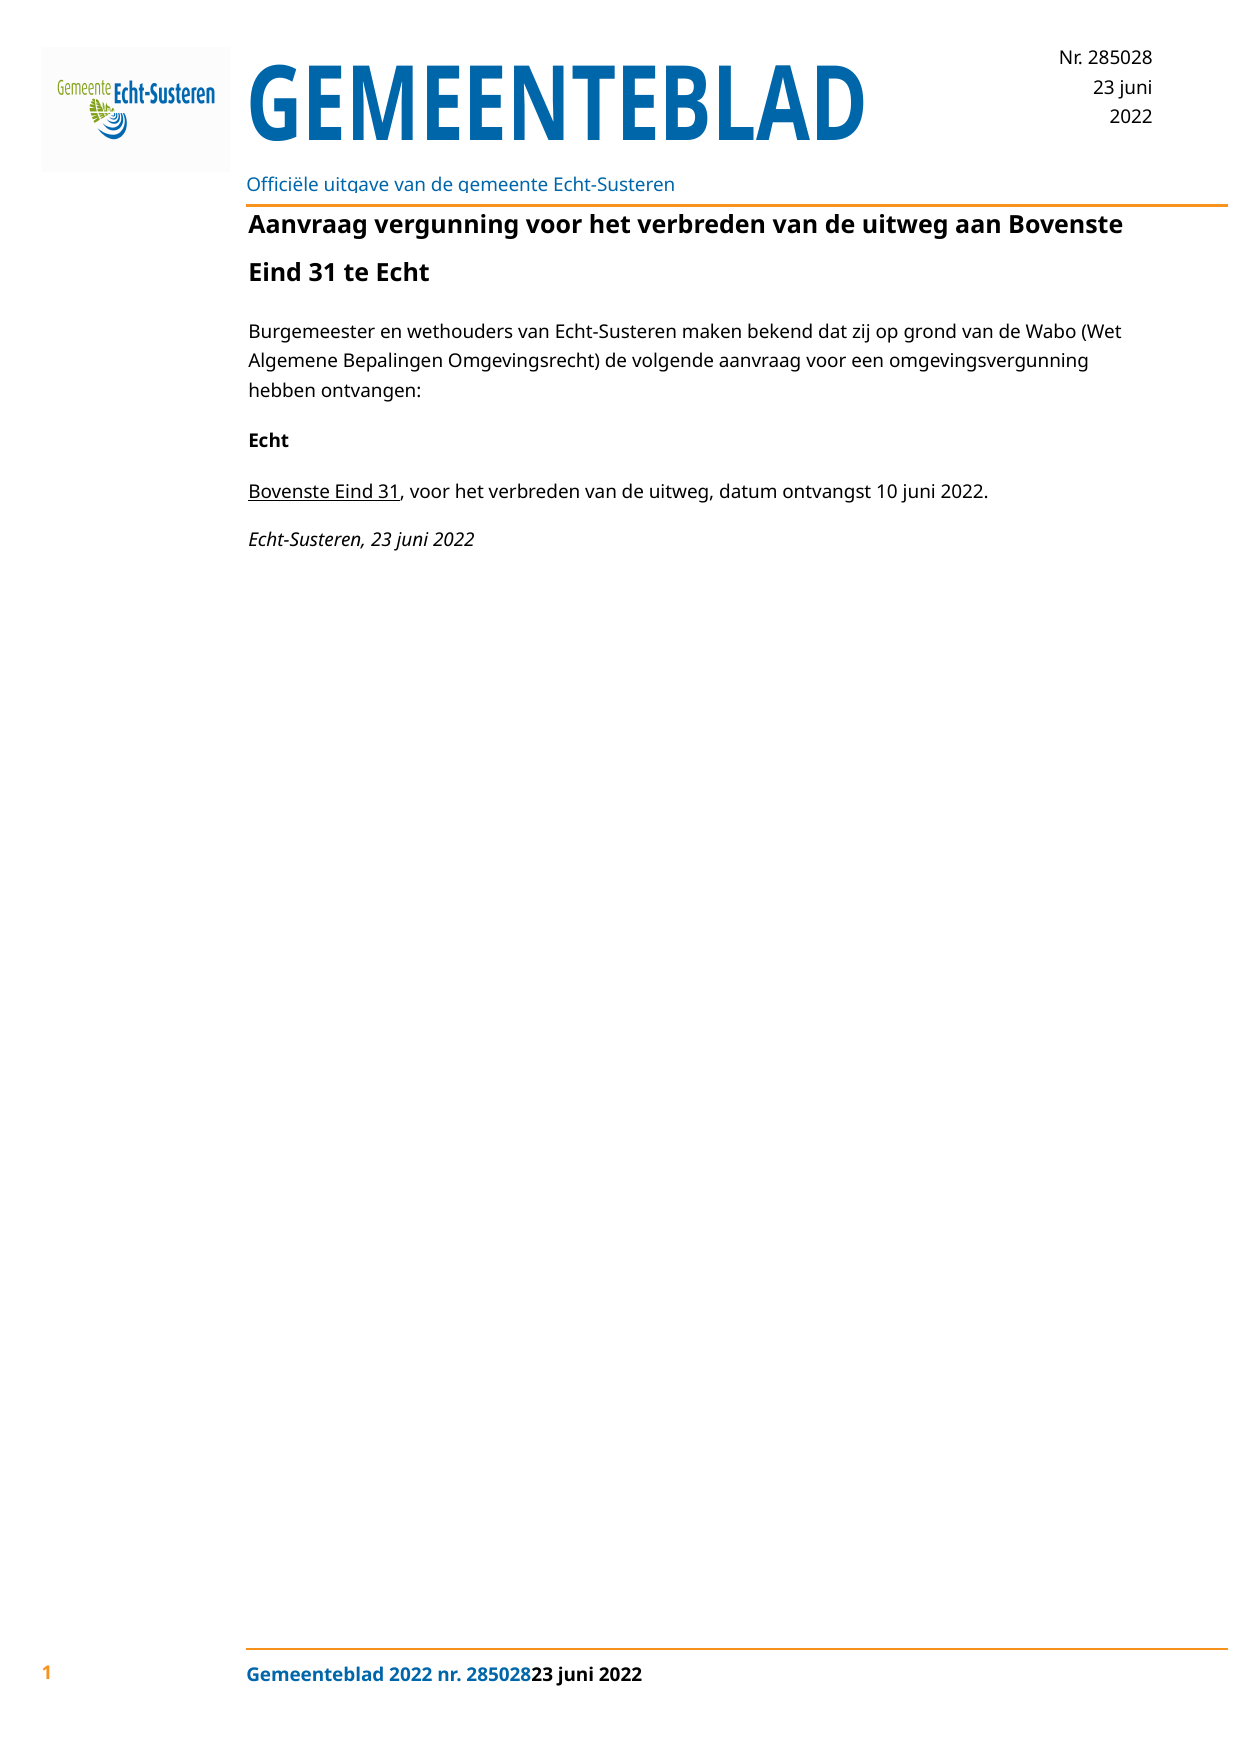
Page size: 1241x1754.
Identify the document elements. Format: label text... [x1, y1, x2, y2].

text Burgemeester en wethouders van Echt-Susteren maken bekend dat zij op grond van de Wabo (Wet Algemene Bepalingen Omgevingsrecht) de volgende aanvraag voor een omgevingsvergunning hebben ontvangen: [248, 318, 1152, 403]
text Echt-Susteren, 23 juni 2022 [248, 526, 1152, 551]
text Echt [248, 427, 1152, 453]
picture [41, 47, 231, 172]
text Bovenste Eind 31, voor het verbreden van de uitweg, datum ontvangst 10 juni 2022. [248, 478, 1152, 504]
text Aanvraag vergunning voor het verbreden van de uitweg aan Bovenste Eind 31 te Echt [248, 207, 1152, 288]
